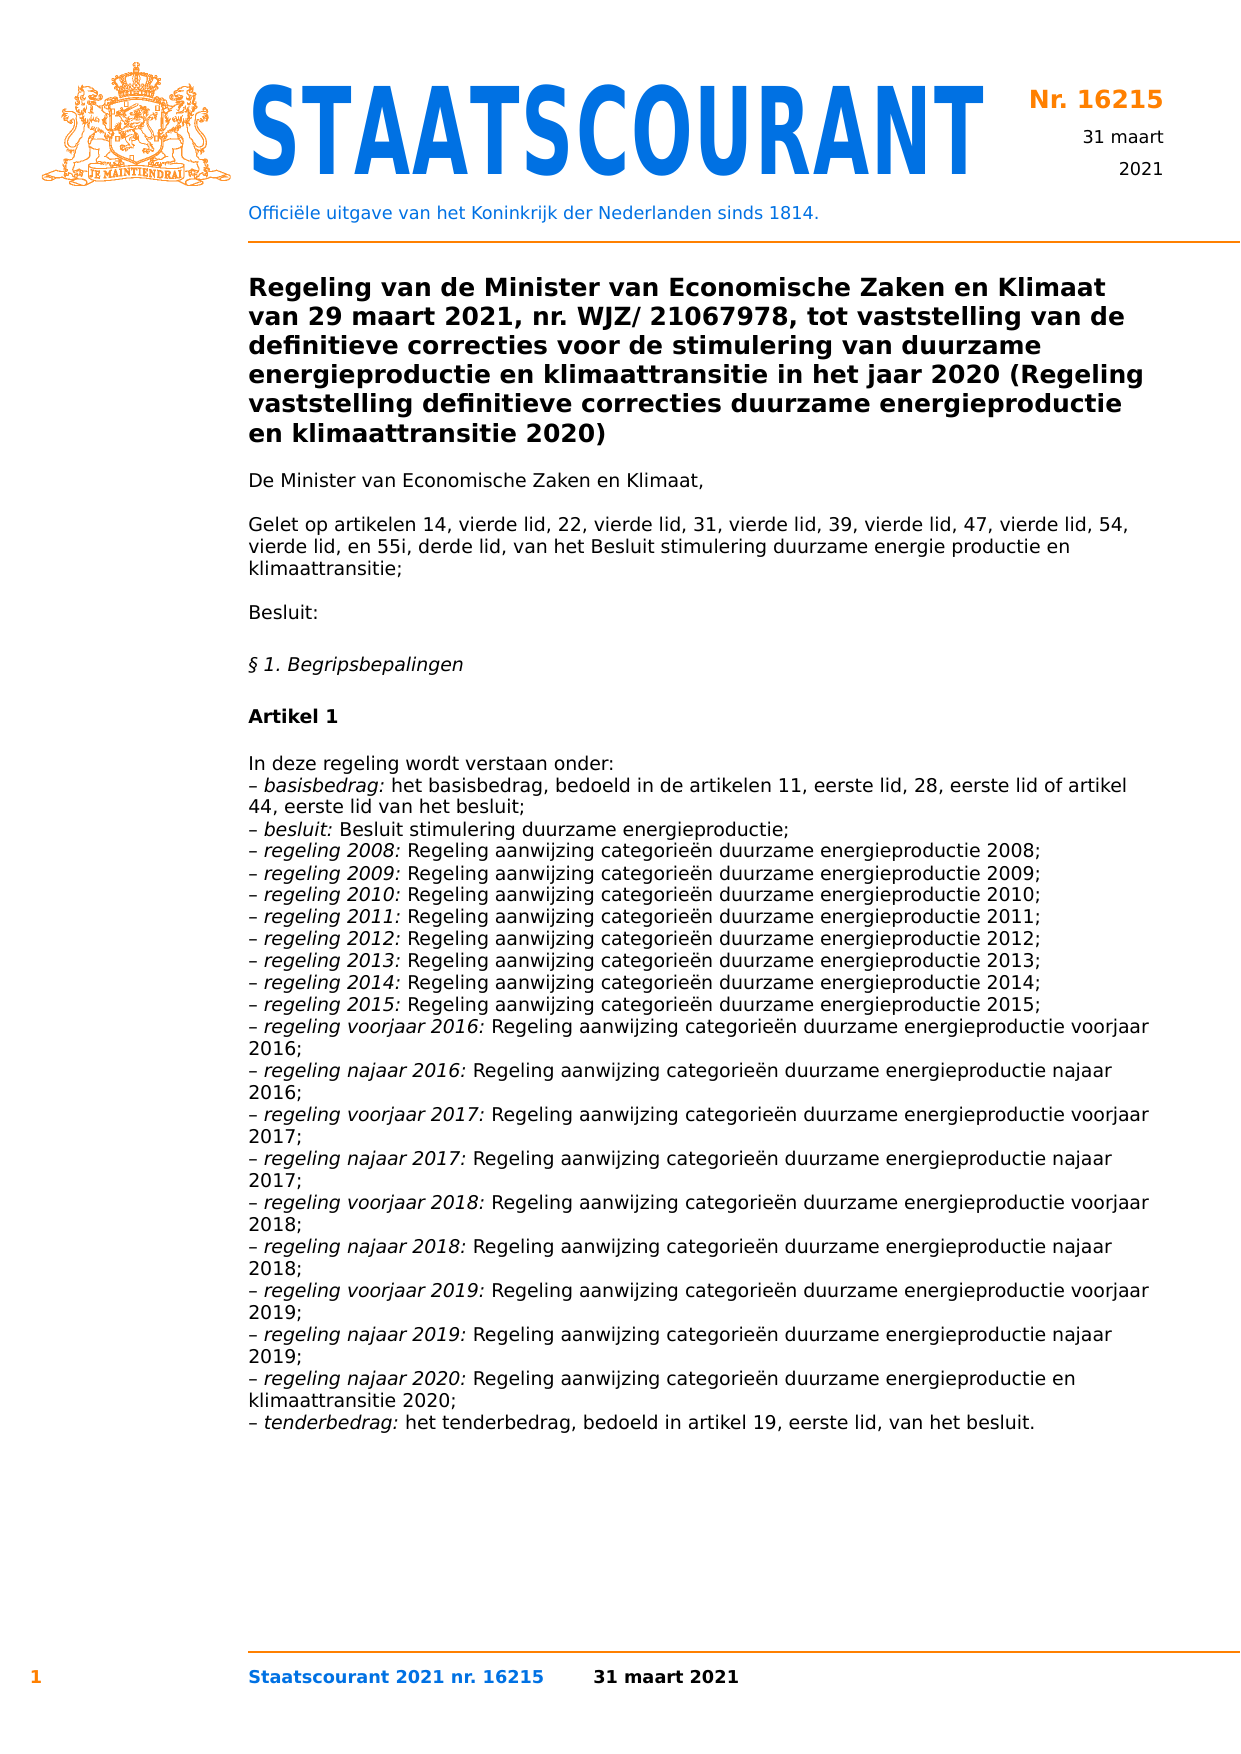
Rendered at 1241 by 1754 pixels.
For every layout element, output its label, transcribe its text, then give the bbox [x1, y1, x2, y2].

text – regeling voorjaar 2019: Regeling aanwijzing categorieën duurzame energieproductie voorjaar 2019; [248, 1280, 1163, 1324]
table_header STAATSCOURANT [248, 62, 998, 203]
text – basisbedrag: het basisbedrag, bedoeld in de artikelen 11, eerste lid, 28, eerste lid of artikel 44, eerste lid van het besluit; [248, 774, 1163, 818]
text In deze regeling wordt verstaan onder: [248, 752, 1163, 774]
picture [41, 62, 231, 186]
text – regeling 2011: Regeling aanwijzing categorieën duurzame energieproductie 2011; [248, 906, 1163, 928]
text – regeling voorjaar 2018: Regeling aanwijzing categorieën duurzame energieproductie voorjaar 2018; [248, 1192, 1163, 1236]
text – regeling najaar 2019: Regeling aanwijzing categorieën duurzame energieproductie najaar 2019; [248, 1324, 1163, 1368]
table_header [25, 62, 248, 241]
text – regeling najaar 2018: Regeling aanwijzing categorieën duurzame energieproductie najaar 2018; [248, 1236, 1163, 1280]
text – regeling 2012: Regeling aanwijzing categorieën duurzame energieproductie 2012; [248, 928, 1163, 950]
table_cell 31 maart [998, 121, 1240, 153]
subtitle Regeling van de Minister van Economische Zaken en Klimaat van 29 maart 2021, nr. WJZ/ 21067978, tot vaststelling van de definitieve correcties voor de stimulering van duurzame energieproductie en klimaattransitie in het jaar 2020 (Regeling vaststelling definitieve correcties duurzame energieproductie en klimaattransitie 2020) [248, 273, 1163, 448]
text – regeling 2010: Regeling aanwijzing categorieën duurzame energieproductie 2010; [248, 884, 1163, 906]
text De Minister van Economische Zaken en Klimaat, [248, 470, 1163, 492]
text Gelet op artikelen 14, vierde lid, 22, vierde lid, 31, vierde lid, 39, vierde lid, 47, vierde lid, 54, vierde lid, en 55i, derde lid, van het Besluit stimulering duurzame energie productie en klimaattransitie; [248, 514, 1163, 580]
text – regeling voorjaar 2017: Regeling aanwijzing categorieën duurzame energieproductie voorjaar 2017; [248, 1104, 1163, 1148]
text – regeling 2015: Regeling aanwijzing categorieën duurzame energieproductie 2015; [248, 994, 1163, 1016]
text – regeling najaar 2016: Regeling aanwijzing categorieën duurzame energieproductie najaar 2016; [248, 1060, 1163, 1104]
text – besluit: Besluit stimulering duurzame energieproductie; [248, 818, 1163, 840]
text – regeling najaar 2020: Regeling aanwijzing categorieën duurzame energieproductie en klimaattransitie 2020; [248, 1368, 1163, 1412]
text – regeling voorjaar 2016: Regeling aanwijzing categorieën duurzame energieproductie voorjaar 2016; [248, 1016, 1163, 1060]
text Besluit: [248, 602, 1163, 623]
text – regeling 2009: Regeling aanwijzing categorieën duurzame energieproductie 2009; [248, 862, 1163, 884]
table_cell 2021 [998, 153, 1240, 203]
text – tenderbedrag: het tenderbedrag, bedoeld in artikel 19, eerste lid, van het besluit. [248, 1412, 1163, 1434]
text – regeling 2014: Regeling aanwijzing categorieën duurzame energieproductie 2014; [248, 972, 1163, 994]
subtitle § 1. Begripsbepalingen [248, 653, 1163, 676]
text – regeling 2013: Regeling aanwijzing categorieën duurzame energieproductie 2013; [248, 950, 1163, 972]
table_cell Officiële uitgave van het Koninkrijk der Nederlanden sinds 1814. [248, 203, 1240, 241]
table_header Nr. 16215 [998, 62, 1240, 121]
subtitle Artikel 1 [248, 706, 1163, 727]
text – regeling najaar 2017: Regeling aanwijzing categorieën duurzame energieproductie najaar 2017; [248, 1148, 1163, 1192]
text – regeling 2008: Regeling aanwijzing categorieën duurzame energieproductie 2008; [248, 840, 1163, 862]
